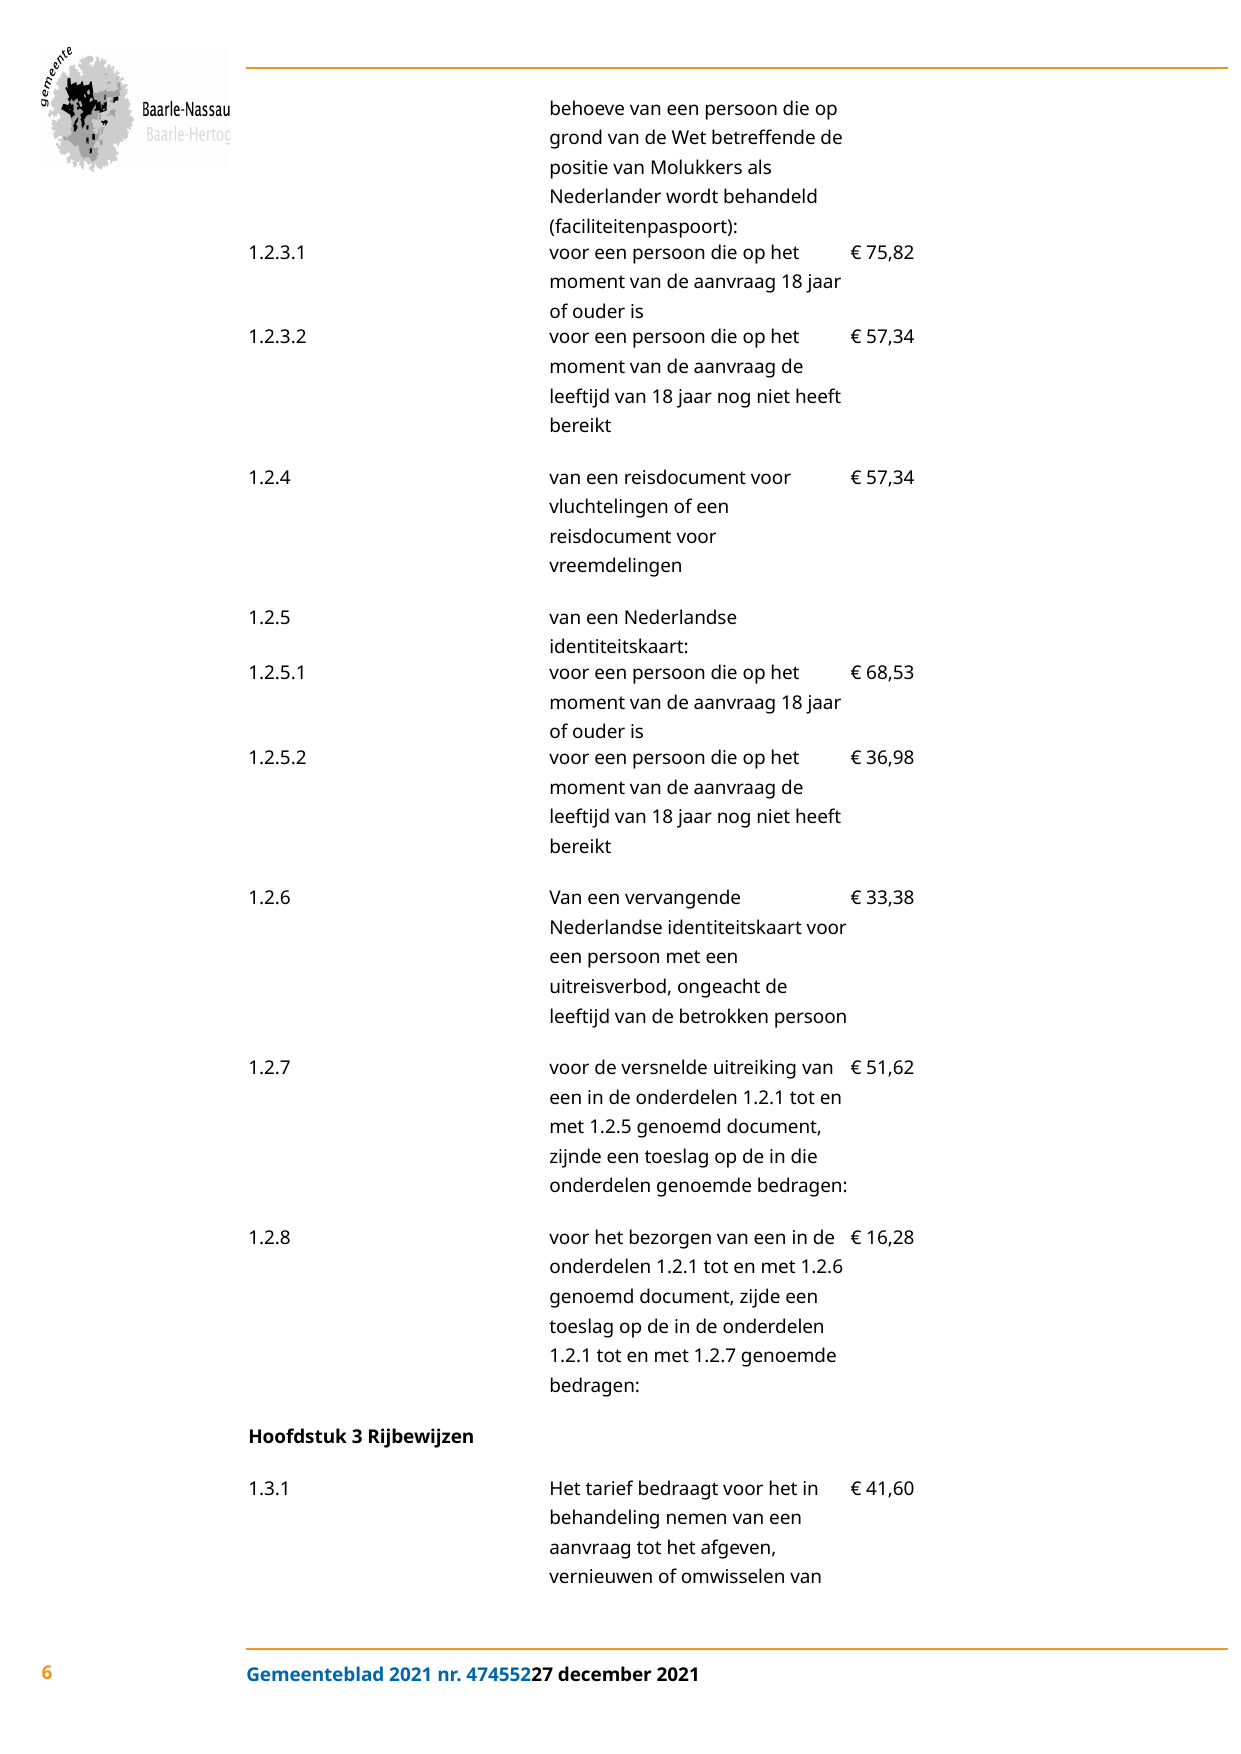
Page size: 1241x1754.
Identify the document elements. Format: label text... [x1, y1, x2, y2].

table_cell € 41,60 [850, 1475, 1152, 1589]
table_cell [248, 1449, 549, 1475]
table_cell voor de versnelde uitreiking van een in de onderdelen 1.2.1 tot en met 1.2.5 genoemd document, zijnde een toeslag op de in die onderdelen genoemde bedragen: [549, 1054, 850, 1198]
picture [41, 47, 231, 172]
table_cell 1.2.8 [248, 1224, 549, 1398]
table_cell [549, 1449, 850, 1475]
table_cell [850, 95, 1152, 239]
table_cell [549, 1398, 850, 1423]
table_cell behoeve van een persoon die op grond van de Wet betreffende de positie van Molukkers als Nederlander wordt behandeld (faciliteitenpaspoort): [549, 95, 850, 239]
table_cell [248, 579, 549, 604]
table_cell € 68,53 [850, 660, 1152, 744]
table_cell van een reisdocument voor vluchtelingen of een reisdocument voor vreemdelingen [549, 464, 850, 578]
table_cell [549, 1029, 850, 1054]
table_cell [850, 438, 1152, 464]
table_cell Het tarief bedraagt voor het in behandeling nemen van een aanvraag tot het afgeven, vernieuwen of omwisselen van [549, 1475, 850, 1589]
table_cell 1.2.6 [248, 885, 549, 1029]
table_cell [850, 1029, 1152, 1054]
table_cell € 57,34 [850, 464, 1152, 578]
table_cell € 36,98 [850, 744, 1152, 859]
table_cell [850, 1398, 1152, 1423]
table_cell [850, 1199, 1152, 1224]
table_cell [248, 1199, 549, 1224]
table_cell [549, 579, 850, 604]
table_cell voor een persoon die op het moment van de aanvraag 18 jaar of ouder is [549, 239, 850, 324]
table_cell voor een persoon die op het moment van de aanvraag de leeftijd van 18 jaar nog niet heeft bereikt [549, 744, 850, 859]
table_cell [248, 1029, 549, 1054]
table_cell € 51,62 [850, 1054, 1152, 1198]
table_cell [850, 604, 1152, 659]
table_cell € 33,38 [850, 885, 1152, 1029]
table_cell [549, 438, 850, 464]
table_cell € 57,34 [850, 324, 1152, 438]
table_cell van een Nederlandse identiteitskaart: [549, 604, 850, 659]
table_cell [850, 1424, 1152, 1449]
table_cell [549, 859, 850, 884]
table_cell voor een persoon die op het moment van de aanvraag 18 jaar of ouder is [549, 660, 850, 744]
table_cell € 75,82 [850, 239, 1152, 324]
table_cell [549, 1199, 850, 1224]
table_cell voor het bezorgen van een in de onderdelen 1.2.1 tot en met 1.2.6 genoemd document, zijde een toeslag op de in de onderdelen 1.2.1 tot en met 1.2.7 genoemde bedragen: [549, 1224, 850, 1398]
table_cell voor een persoon die op het moment van de aanvraag de leeftijd van 18 jaar nog niet heeft bereikt [549, 324, 850, 438]
table_cell Hoofdstuk 3 Rijbewijzen [248, 1424, 850, 1449]
table_cell [248, 95, 549, 239]
table_cell 1.2.5 [248, 604, 549, 659]
table_cell 1.2.3.2 [248, 324, 549, 438]
table_cell Van een vervangende Nederlandse identiteitskaart voor een persoon met een uitreisverbod, ongeacht de leeftijd van de betrokken persoon [549, 885, 850, 1029]
table_cell [850, 859, 1152, 884]
table_cell € 16,28 [850, 1224, 1152, 1398]
table_cell 1.2.5.1 [248, 660, 549, 744]
table_cell [248, 859, 549, 884]
table_cell [850, 579, 1152, 604]
table_cell [248, 438, 549, 464]
table_cell 1.2.3.1 [248, 239, 549, 324]
table_cell 1.2.7 [248, 1054, 549, 1198]
table_cell 1.2.5.2 [248, 744, 549, 859]
table_cell 1.3.1 [248, 1475, 549, 1589]
table_cell [248, 1398, 549, 1423]
table_cell 1.2.4 [248, 464, 549, 578]
table_cell [850, 1449, 1152, 1475]
